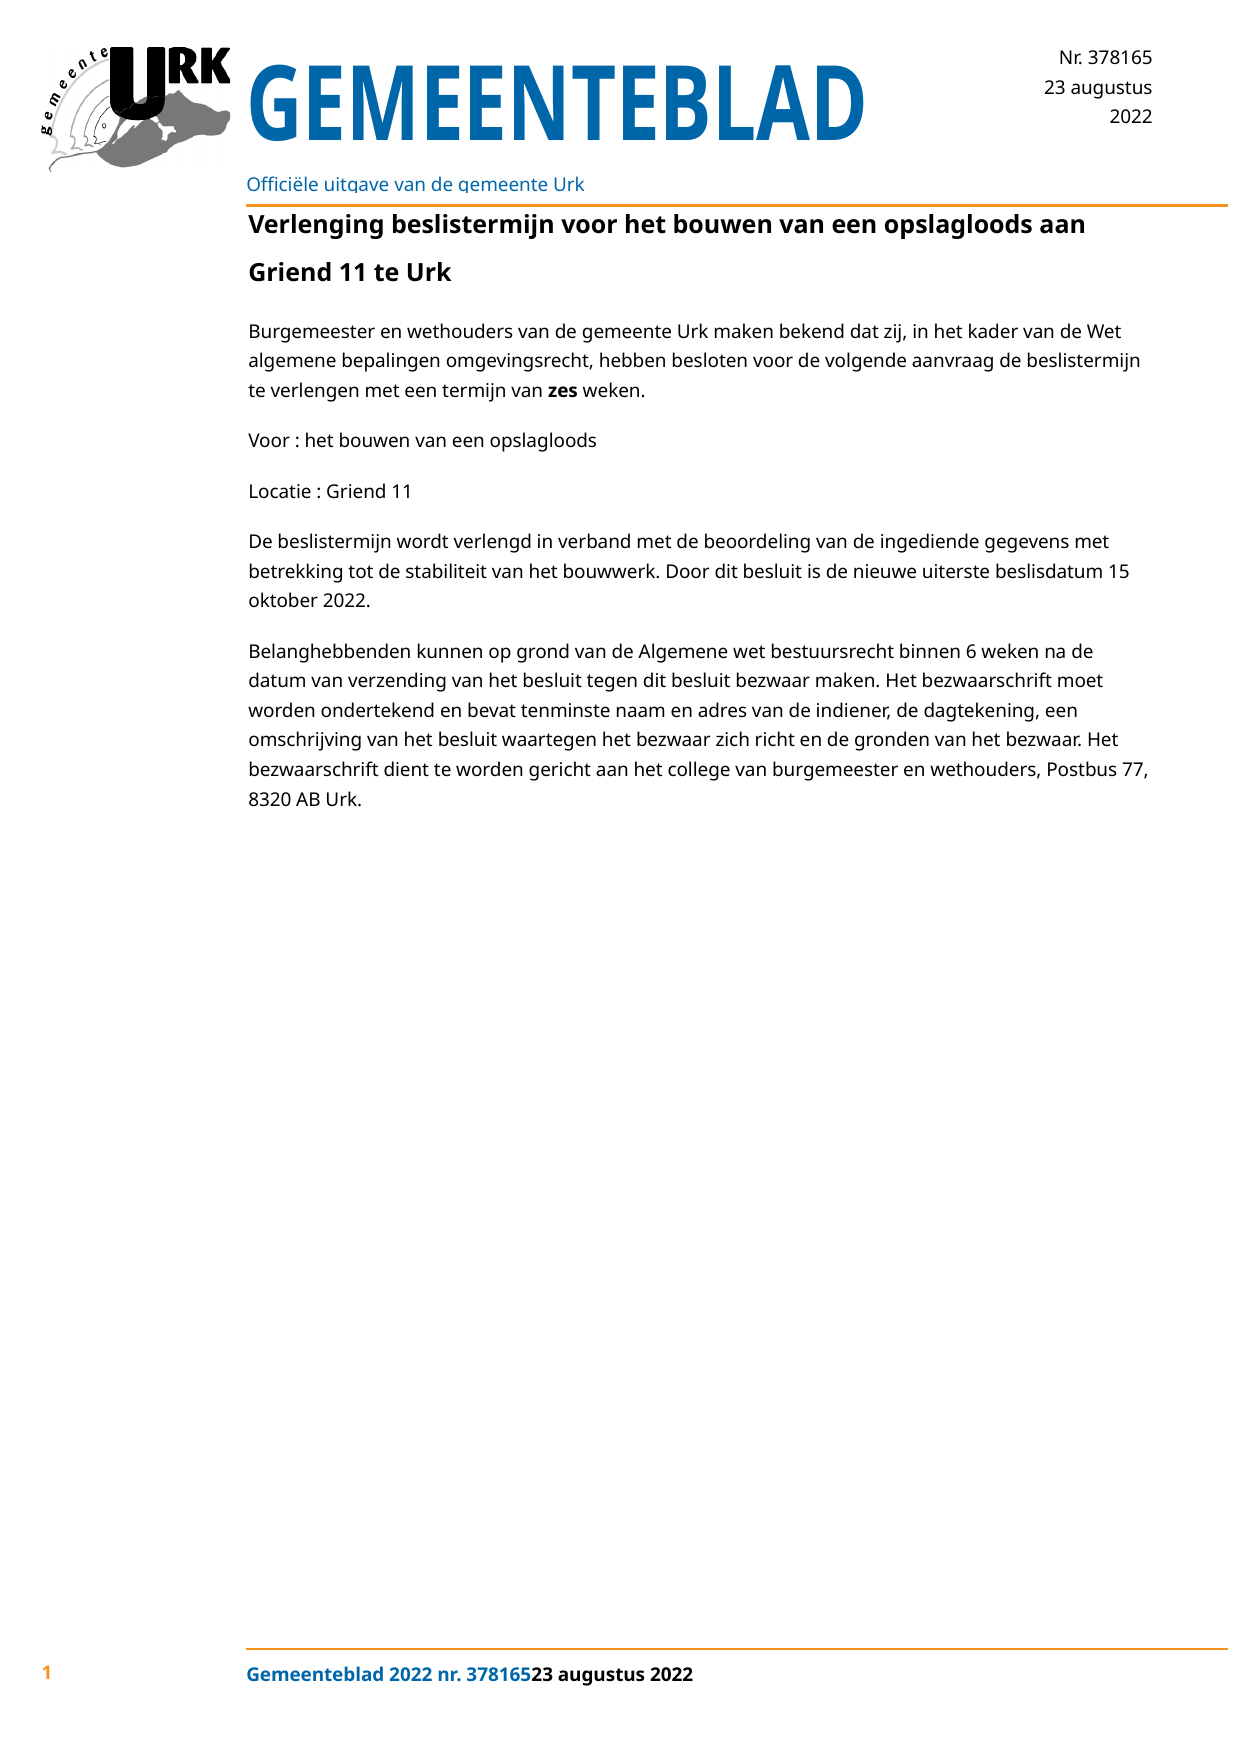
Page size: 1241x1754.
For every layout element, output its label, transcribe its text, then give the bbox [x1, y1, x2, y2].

text Voor : het bouwen van een opslagloods [248, 427, 1152, 453]
text Belanghebbenden kunnen op grond van de Algemene wet bestuursrecht binnen 6 weken na de datum van verzending van het besluit tegen dit besluit bezwaar maken. Het bezwaarschrift moet worden ondertekend en bevat tenminste naam en adres van de indiener, de dagtekening, een omschrijving van het besluit waartegen het bezwaar zich richt en de gronden van het bezwaar. Het bezwaarschrift dient te worden gericht aan het college van burgemeester en wethouders, Postbus 77, 8320 AB Urk. [248, 638, 1152, 812]
text Burgemeester en wethouders van de gemeente Urk maken bekend dat zij, in het kader van de Wet algemene bepalingen omgevingsrecht, hebben besloten voor de volgende aanvraag de beslistermijn te verlengen met een termijn van zes weken. [248, 318, 1152, 403]
picture [41, 47, 231, 172]
text Verlenging beslistermijn voor het bouwen van een opslagloods aan Griend 11 te Urk [248, 207, 1152, 288]
text Locatie : Griend 11 [248, 478, 1152, 504]
text De beslistermijn wordt verlengd in verband met de beoordeling van de ingediende gegevens met betrekking tot de stabiliteit van het bouwwerk. Door dit besluit is de nieuwe uiterste beslisdatum 15 oktober 2022. [248, 528, 1152, 613]
